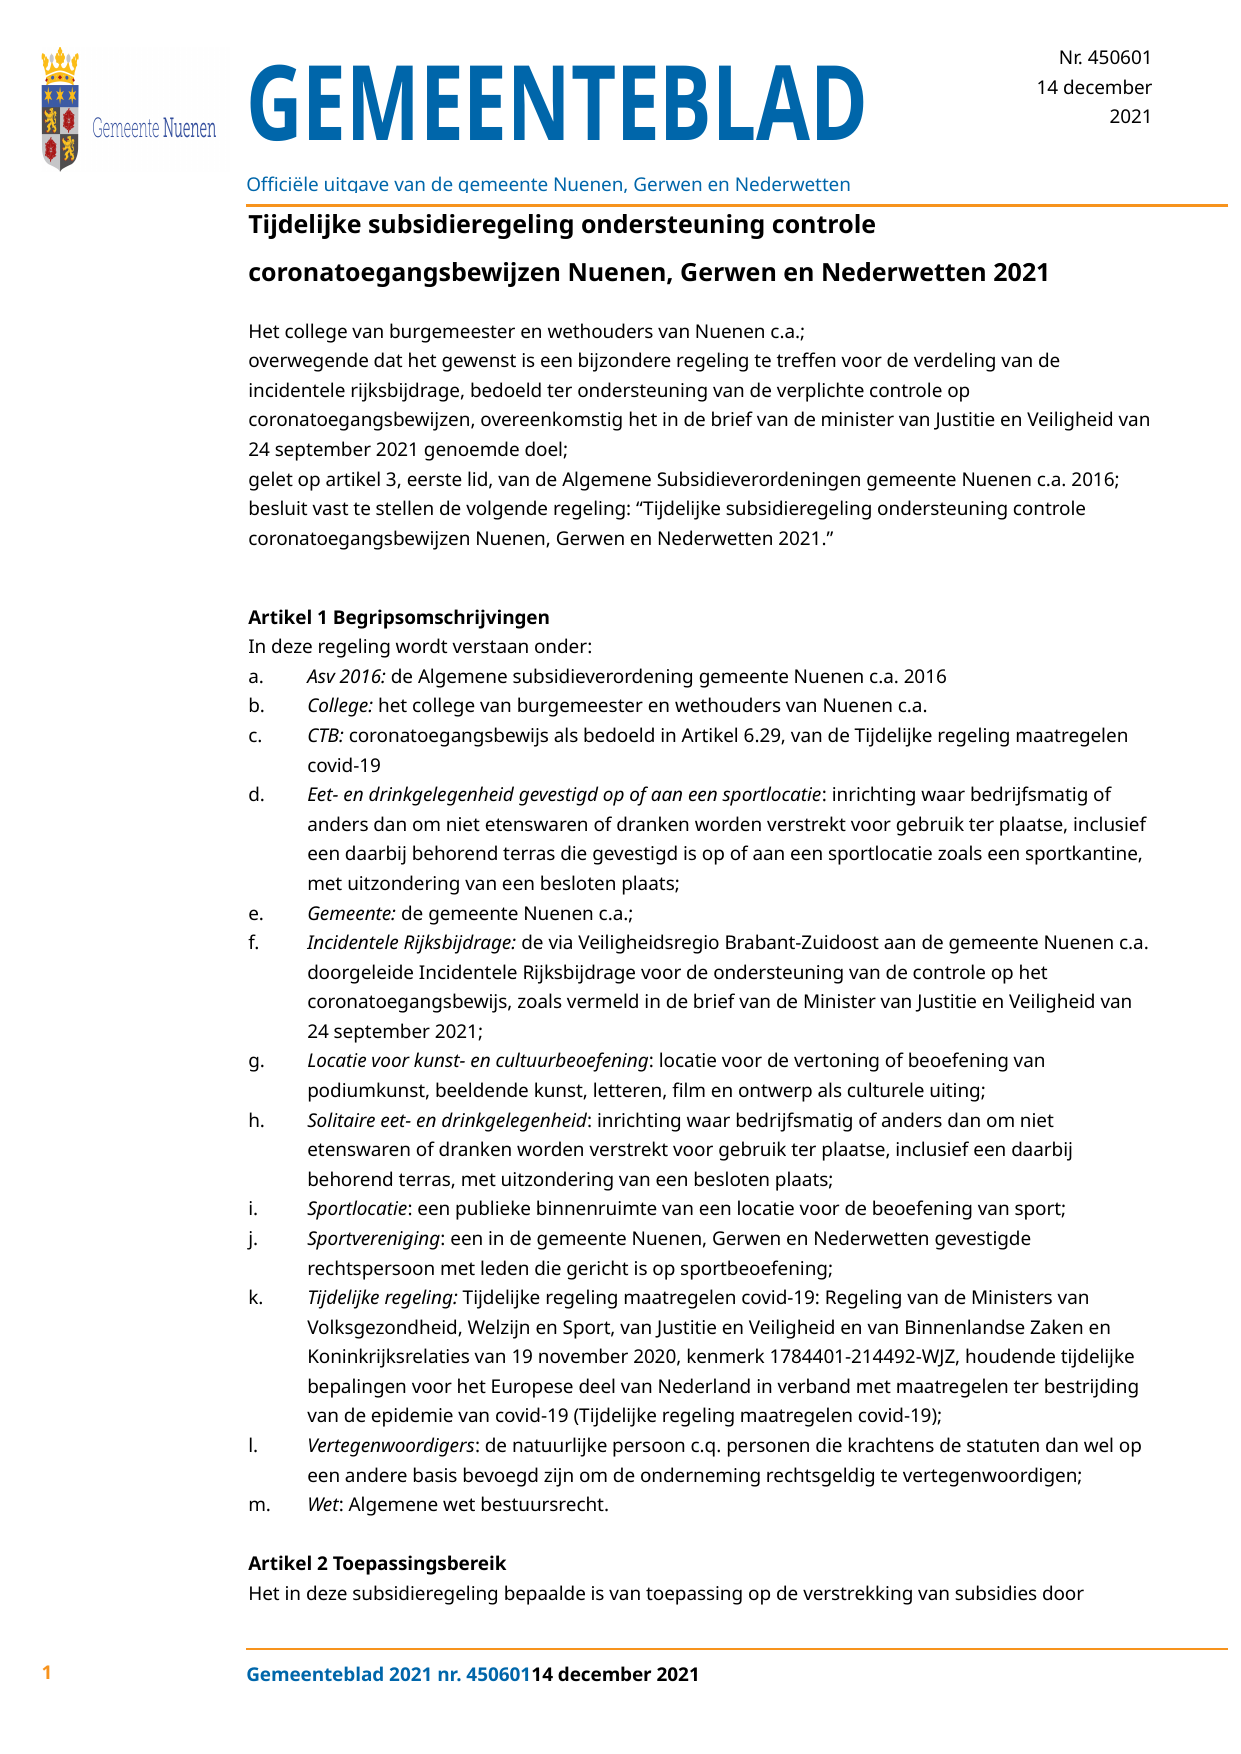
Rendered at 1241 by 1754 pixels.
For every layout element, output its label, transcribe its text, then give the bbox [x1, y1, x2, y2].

picture [41, 47, 231, 172]
text Tijdelijke subsidieregeling ondersteuning controle coronatoegangsbewijzen Nuenen, Gerwen en Nederwetten 2021 [248, 207, 1152, 288]
list Solitaire eet- en drinkgelegenheid: inrichting waar bedrijfsmatig of anders dan om niet etenswaren of dranken worden verstrekt voor gebruik ter plaatse, inclusief een daarbij behorend terras, met uitzondering van een besloten plaats; [248, 1107, 1152, 1192]
list Asv 2016: de Algemene subsidieverordening gemeente Nuenen c.a. 2016 [248, 663, 1152, 689]
text In deze regeling wordt verstaan onder: [248, 633, 1152, 659]
list Incidentele Rijksbijdrage: de via Veiligheidsregio Brabant-Zuidoost aan de gemeente Nuenen c.a. doorgeleide Incidentele Rijksbijdrage voor de ondersteuning van de controle op het coronatoegangsbewijs, zoals vermeld in de brief van de Minister van Justitie en Veiligheid van 24 september 2021; [248, 929, 1152, 1044]
text overwegende dat het gewenst is een bijzondere regeling te treffen voor de verdeling van de incidentele rijksbijdrage, bedoeld ter ondersteuning van de verplichte controle op coronatoegangsbewijzen, overeenkomstig het in de brief van de minister van Justitie en Veiligheid van 24 september 2021 genoemde doel; [248, 347, 1152, 462]
list Locatie voor kunst- en cultuurbeoefening: locatie voor de vertoning of beoefening van podiumkunst, beeldende kunst, letteren, film en ontwerp als culturele uiting; [248, 1048, 1152, 1103]
text Artikel 1 Begripsomschrijvingen [248, 604, 1152, 629]
text gelet op artikel 3, eerste lid, van de Algemene Subsidieverordeningen gemeente Nuenen c.a. 2016; [248, 466, 1152, 492]
list Wet: Algemene wet bestuursrecht. [248, 1491, 1152, 1517]
list Sportvereniging: een in de gemeente Nuenen, Gerwen en Nederwetten gevestigde rechtspersoon met leden die gericht is op sportbeoefening; [248, 1225, 1152, 1280]
list College: het college van burgemeester en wethouders van Nuenen c.a. [248, 693, 1152, 718]
list Sportlocatie: een publieke binnenruimte van een locatie voor de beoefening van sport; [248, 1196, 1152, 1221]
list Eet- en drinkgelegenheid gevestigd op of aan een sportlocatie: inrichting waar bedrijfsmatig of anders dan om niet etenswaren of dranken worden verstrekt voor gebruik ter plaatse, inclusief een daarbij behorend terras die gevestigd is op of aan een sportlocatie zoals een sportkantine, met uitzondering van een besloten plaats; [248, 781, 1152, 896]
text Artikel 2 Toepassingsbereik [248, 1551, 1152, 1576]
list Vertegenwoordigers: de natuurlijke persoon c.q. personen die krachtens de statuten dan wel op een andere basis bevoegd zijn om de onderneming rechtsgeldig te vertegenwoordigen; [248, 1432, 1152, 1487]
text Het college van burgemeester en wethouders van Nuenen c.a.; [248, 318, 1152, 344]
text Het in deze subsidieregeling bepaalde is van toepassing op de verstrekking van subsidies door [248, 1580, 1152, 1606]
list CTB: coronatoegangsbewijs als bedoeld in Artikel 6.29, van de Tijdelijke regeling maatregelen covid-19 [248, 722, 1152, 777]
list Gemeente: de gemeente Nuenen c.a.; [248, 900, 1152, 925]
list Tijdelijke regeling: Tijdelijke regeling maatregelen covid-19: Regeling van de Ministers van Volksgezondheid, Welzijn en Sport, van Justitie en Veiligheid en van Binnenlandse Zaken en Koninkrijksrelaties van 19 november 2020, kenmerk 1784401-214492-WJZ, houdende tijdelijke bepalingen voor het Europese deel van Nederland in verband met maatregelen ter bestrijding van de epidemie van covid-19 (Tijdelijke regeling maatregelen covid-19); [248, 1284, 1152, 1428]
text besluit vast te stellen de volgende regeling: “Tijdelijke subsidieregeling ondersteuning controle coronatoegangsbewijzen Nuenen, Gerwen en Nederwetten 2021.” [248, 495, 1152, 551]
